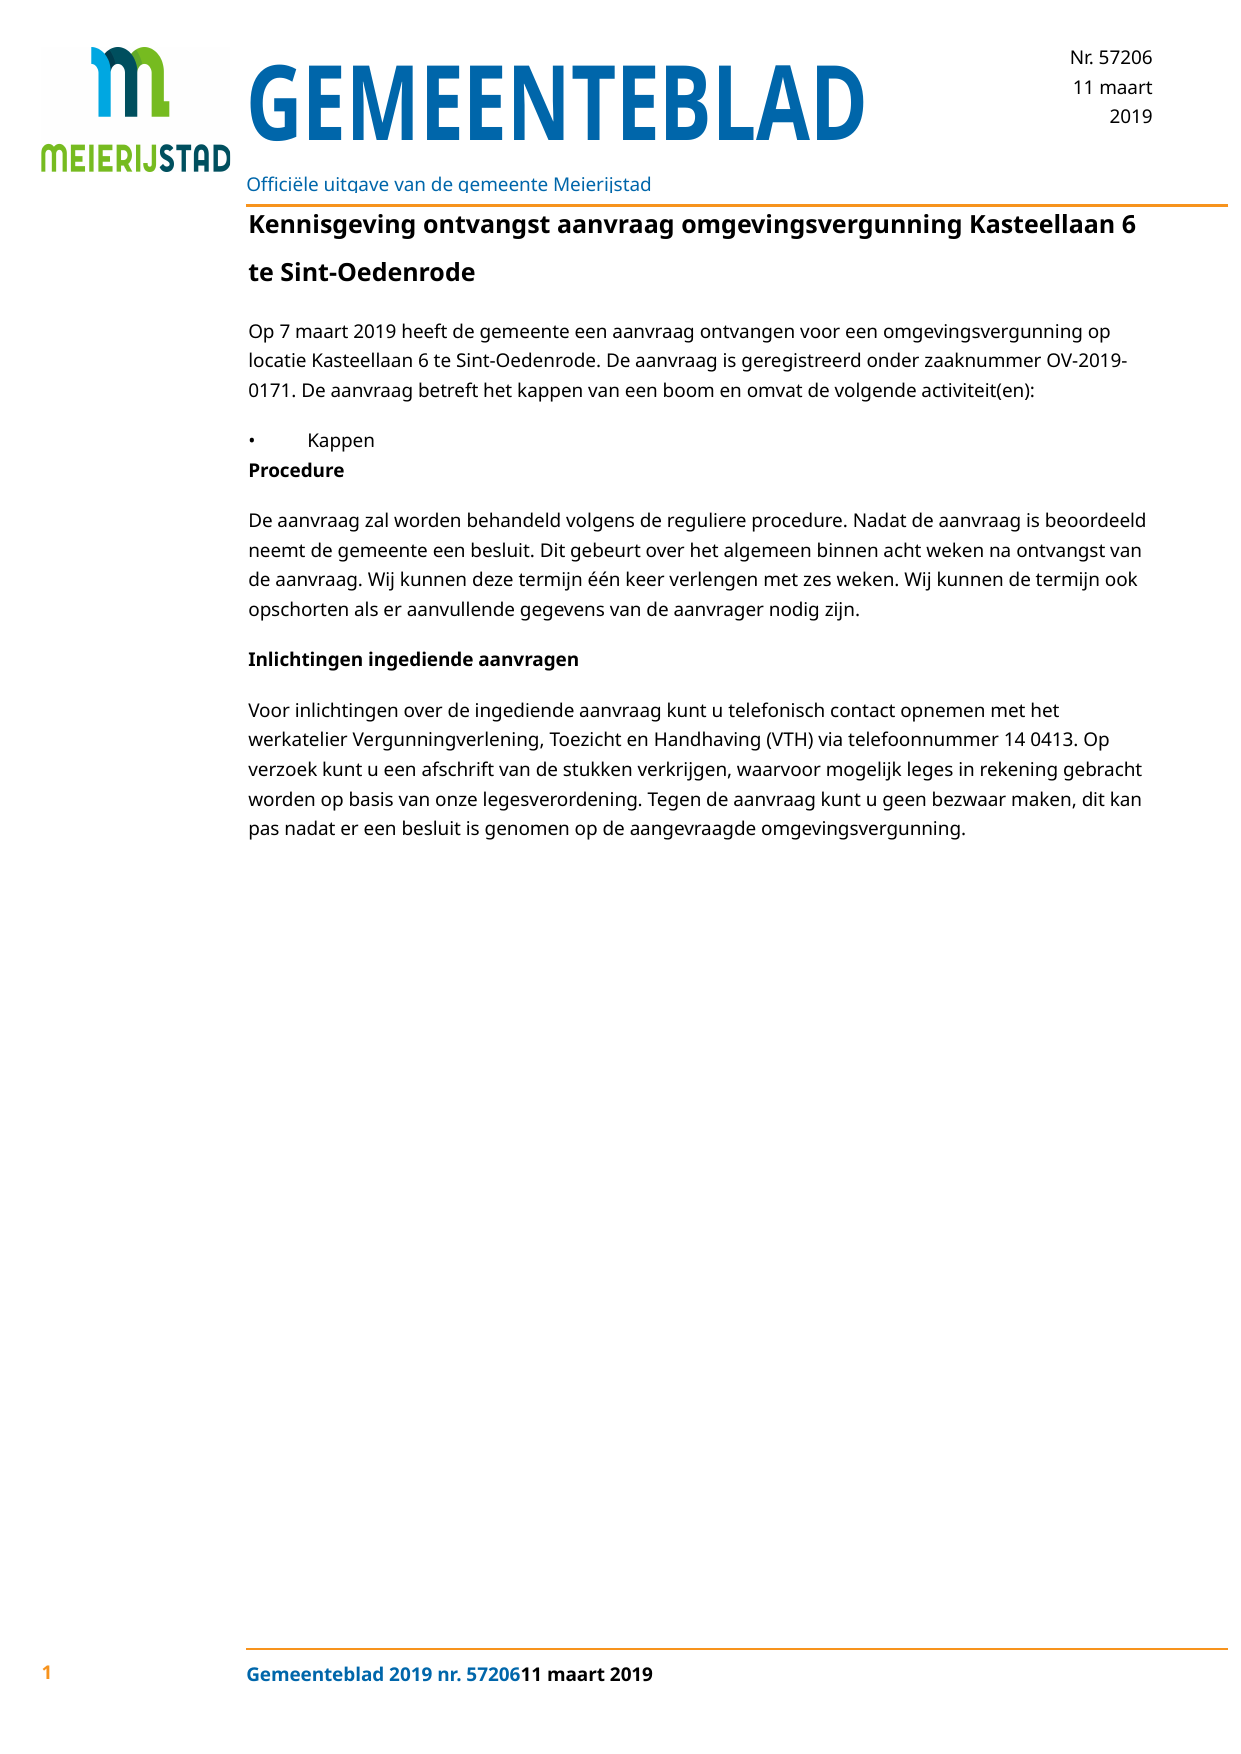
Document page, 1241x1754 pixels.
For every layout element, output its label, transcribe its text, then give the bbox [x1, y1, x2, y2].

picture [41, 47, 231, 172]
text Op 7 maart 2019 heeft de gemeente een aanvraag ontvangen voor een omgevingsvergunning op locatie Kasteellaan 6 te Sint-Oedenrode. De aanvraag is geregistreerd onder zaaknummer OV-2019-0171. De aanvraag betreft het kappen van een boom en omvat de volgende activiteit(en): [248, 318, 1152, 403]
text Inlichtingen ingediende aanvragen [248, 647, 1152, 672]
text Procedure [248, 457, 1152, 483]
list Kappen [248, 427, 1152, 453]
text Voor inlichtingen over de ingediende aanvraag kunt u telefonisch contact opnemen met het werkatelier Vergunningverlening, Toezicht en Handhaving (VTH) via telefoonnummer 14 0413. Op verzoek kunt u een afschrift van de stukken verkrijgen, waarvoor mogelijk leges in rekening gebracht worden op basis van onze legesverordening. Tegen de aanvraag kunt u geen bezwaar maken, dit kan pas nadat er een besluit is genomen op de aangevraagde omgevingsvergunning. [248, 697, 1152, 841]
text De aanvraag zal worden behandeld volgens de reguliere procedure. Nadat de aanvraag is beoordeeld neemt de gemeente een besluit. Dit gebeurt over het algemeen binnen acht weken na ontvangst van de aanvraag. Wij kunnen deze termijn één keer verlengen met zes weken. Wij kunnen de termijn ook opschorten als er aanvullende gegevens van de aanvrager nodig zijn. [248, 507, 1152, 622]
text Kennisgeving ontvangst aanvraag omgevingsvergunning Kasteellaan 6 te Sint-Oedenrode [248, 207, 1152, 288]
